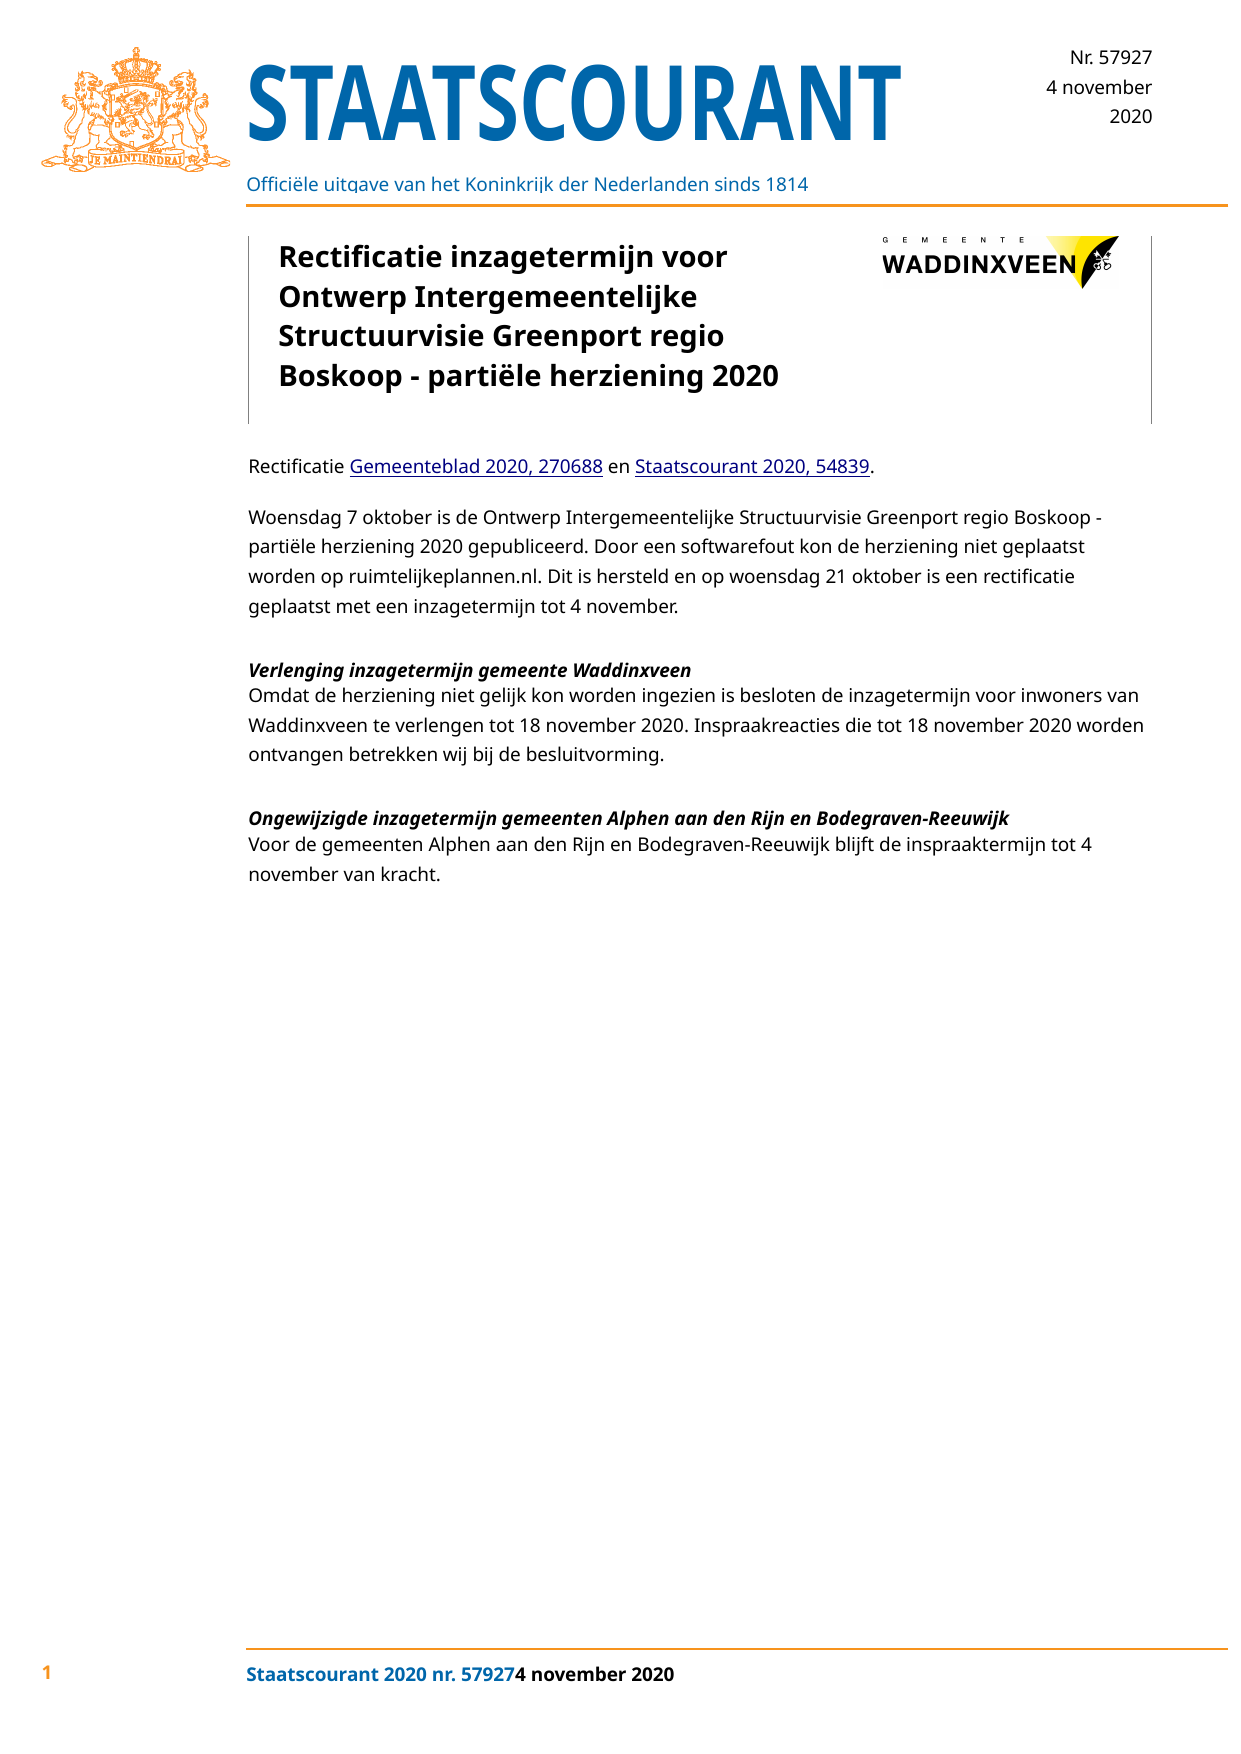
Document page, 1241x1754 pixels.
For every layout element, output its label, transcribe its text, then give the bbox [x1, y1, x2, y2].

picture [882, 236, 1119, 289]
text Rectificatie Gemeenteblad 2020, 270688 en Staatscourant 2020, 54839. [248, 454, 1152, 479]
table_header [850, 236, 1151, 424]
text Voor de gemeenten Alphen aan den Rijn en Bodegraven-Reeuwijk blijft de inspraaktermijn tot 4 november van kracht. [248, 831, 1152, 887]
picture [41, 47, 231, 172]
text Woensdag 7 oktober is de Ontwerp Intergemeentelijke Structuurvisie Greenport regio Boskoop - partiële herziening 2020 gepubliceerd. Door een softwarefout kon de herziening niet geplaatst worden op ruimtelijkeplannen.nl. Dit is hersteld en op woensdag 21 oktober is een rectificatie geplaatst met een inzagetermijn tot 4 november. [248, 504, 1152, 618]
text Omdat de herziening niet gelijk kon worden ingezien is besloten de inzagetermijn voor inwoners van Waddinxveen te verlengen tot 18 november 2020. Inspraakreacties die tot 18 november 2020 worden ontvangen betrekken wij bij de besluitvorming. [248, 682, 1152, 767]
table_header Rectificatie inzagetermijn voor Ontwerp Intergemeentelijke Structuurvisie Greenport regio Boskoop - partiële herziening 2020 [249, 236, 850, 424]
text Ongewijzigde inzagetermijn gemeenten Alphen aan den Rijn en Bodegraven-Reeuwijk [248, 806, 1152, 831]
text Verlenging inzagetermijn gemeente Waddinxveen [248, 657, 1152, 682]
